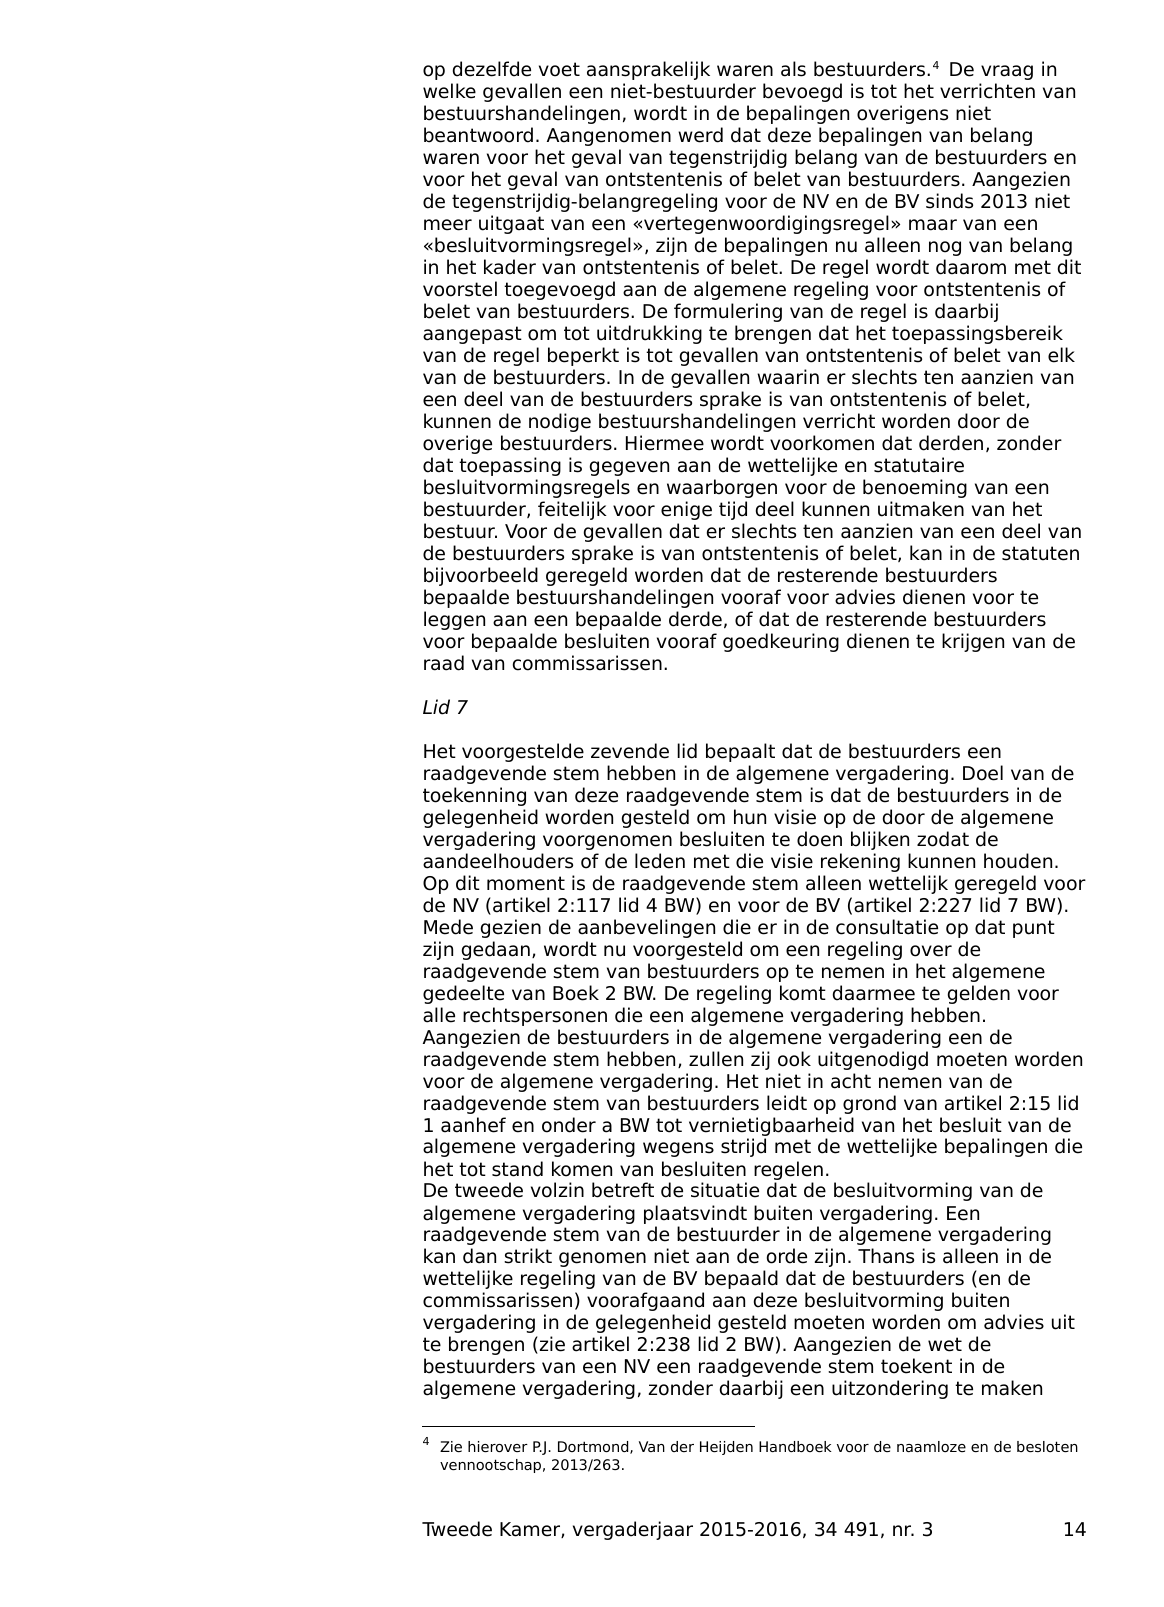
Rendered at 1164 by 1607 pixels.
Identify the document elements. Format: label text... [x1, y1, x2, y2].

text op dezelfde voet aansprakelijk waren als bestuurders. De vraag in welke gevallen een niet-bestuurder bevoegd is tot het verrichten van bestuurshandelingen, wordt in de bepalingen overigens niet beantwoord. Aangenomen werd dat deze bepalingen van belang waren voor het geval van tegenstrijdig belang van de bestuurders en voor het geval van ontstentenis of belet van bestuurders. Aangezien de tegenstrijdig-belangregeling voor de NV en de BV sinds 2013 niet meer uitgaat van een «vertegenwoordigingsregel» maar van een «besluitvormingsregel», zijn de bepalingen nu alleen nog van belang in het kader van ontstentenis of belet. De regel wordt daarom met dit voorstel toegevoegd aan de algemene regeling voor ontstentenis of belet van bestuurders. De formulering van de regel is daarbij aangepast om tot uitdrukking te brengen dat het toepassingsbereik van de regel beperkt is tot gevallen van ontstentenis of belet van elk van de bestuurders. In de gevallen waarin er slechts ten aanzien van een deel van de bestuurders sprake is van ontstentenis of belet, kunnen de nodige bestuurshandelingen verricht worden door de overige bestuurders. Hiermee wordt voorkomen dat derden, zonder dat toepassing is gegeven aan de wettelijke en statutaire besluitvormingsregels en waarborgen voor de benoeming van een bestuurder, feitelijk voor enige tijd deel kunnen uitmaken van het bestuur. Voor de gevallen dat er slechts ten aanzien van een deel van de bestuurders sprake is van ontstentenis of belet, kan in de statuten bijvoorbeeld geregeld worden dat de resterende bestuurders bepaalde bestuurshandelingen vooraf voor advies dienen voor te leggen aan een bepaalde derde, of dat de resterende bestuurders voor bepaalde besluiten vooraf goedkeuring dienen te krijgen van de raad van commissarissen. [422, 59, 1087, 674]
text Aangezien de bestuurders in de algemene vergadering een de raadgevende stem hebben, zullen zij ook uitgenodigd moeten worden voor de algemene vergadering. Het niet in acht nemen van de raadgevende stem van bestuurders leidt op grond van artikel 2:15 lid 1 aanhef en onder a BW tot vernietigbaarheid van het besluit van de algemene vergadering wegens strijd met de wettelijke bepalingen die het tot stand komen van besluiten regelen. [422, 1027, 1087, 1180]
text Het voorgestelde zevende lid bepaalt dat de bestuurders een raadgevende stem hebben in de algemene vergadering. Doel van de toekenning van deze raadgevende stem is dat de bestuurders in de gelegenheid worden gesteld om hun visie op de door de algemene vergadering voorgenomen besluiten te doen blijken zodat de aandeelhouders of de leden met die visie rekening kunnen houden. Op dit moment is de raadgevende stem alleen wettelijk geregeld voor de NV (artikel 2:117 lid 4 BW) en voor de BV (artikel 2:227 lid 7 BW). Mede gezien de aanbevelingen die er in de consultatie op dat punt zijn gedaan, wordt nu voorgesteld om een regeling over de raadgevende stem van bestuurders op te nemen in het algemene gedeelte van Boek 2 BW. De regeling komt daarmee te gelden voor alle rechtspersonen die een algemene vergadering hebben. [422, 741, 1087, 1027]
text De tweede volzin betreft de situatie dat de besluitvorming van de algemene vergadering plaatsvindt buiten vergadering. Een raadgevende stem van de bestuurder in de algemene vergadering kan dan strikt genomen niet aan de orde zijn. Thans is alleen in de wettelijke regeling van de BV bepaald dat de bestuurders (en de commissarissen) voorafgaand aan deze besluitvorming buiten vergadering in de gelegenheid gesteld moeten worden om advies uit te brengen (zie artikel 2:238 lid 2 BW). Aangezien de wet de bestuurders van een NV een raadgevende stem toekent in de algemene vergadering, zonder daarbij een uitzondering te maken [422, 1180, 1087, 1400]
subtitle Lid 7 [422, 697, 1087, 719]
text Zie hierover P.J. Dortmond, Van der Heijden Handboek voor de naamloze en de besloten vennootschap, 2013/263. [422, 1435, 1087, 1474]
